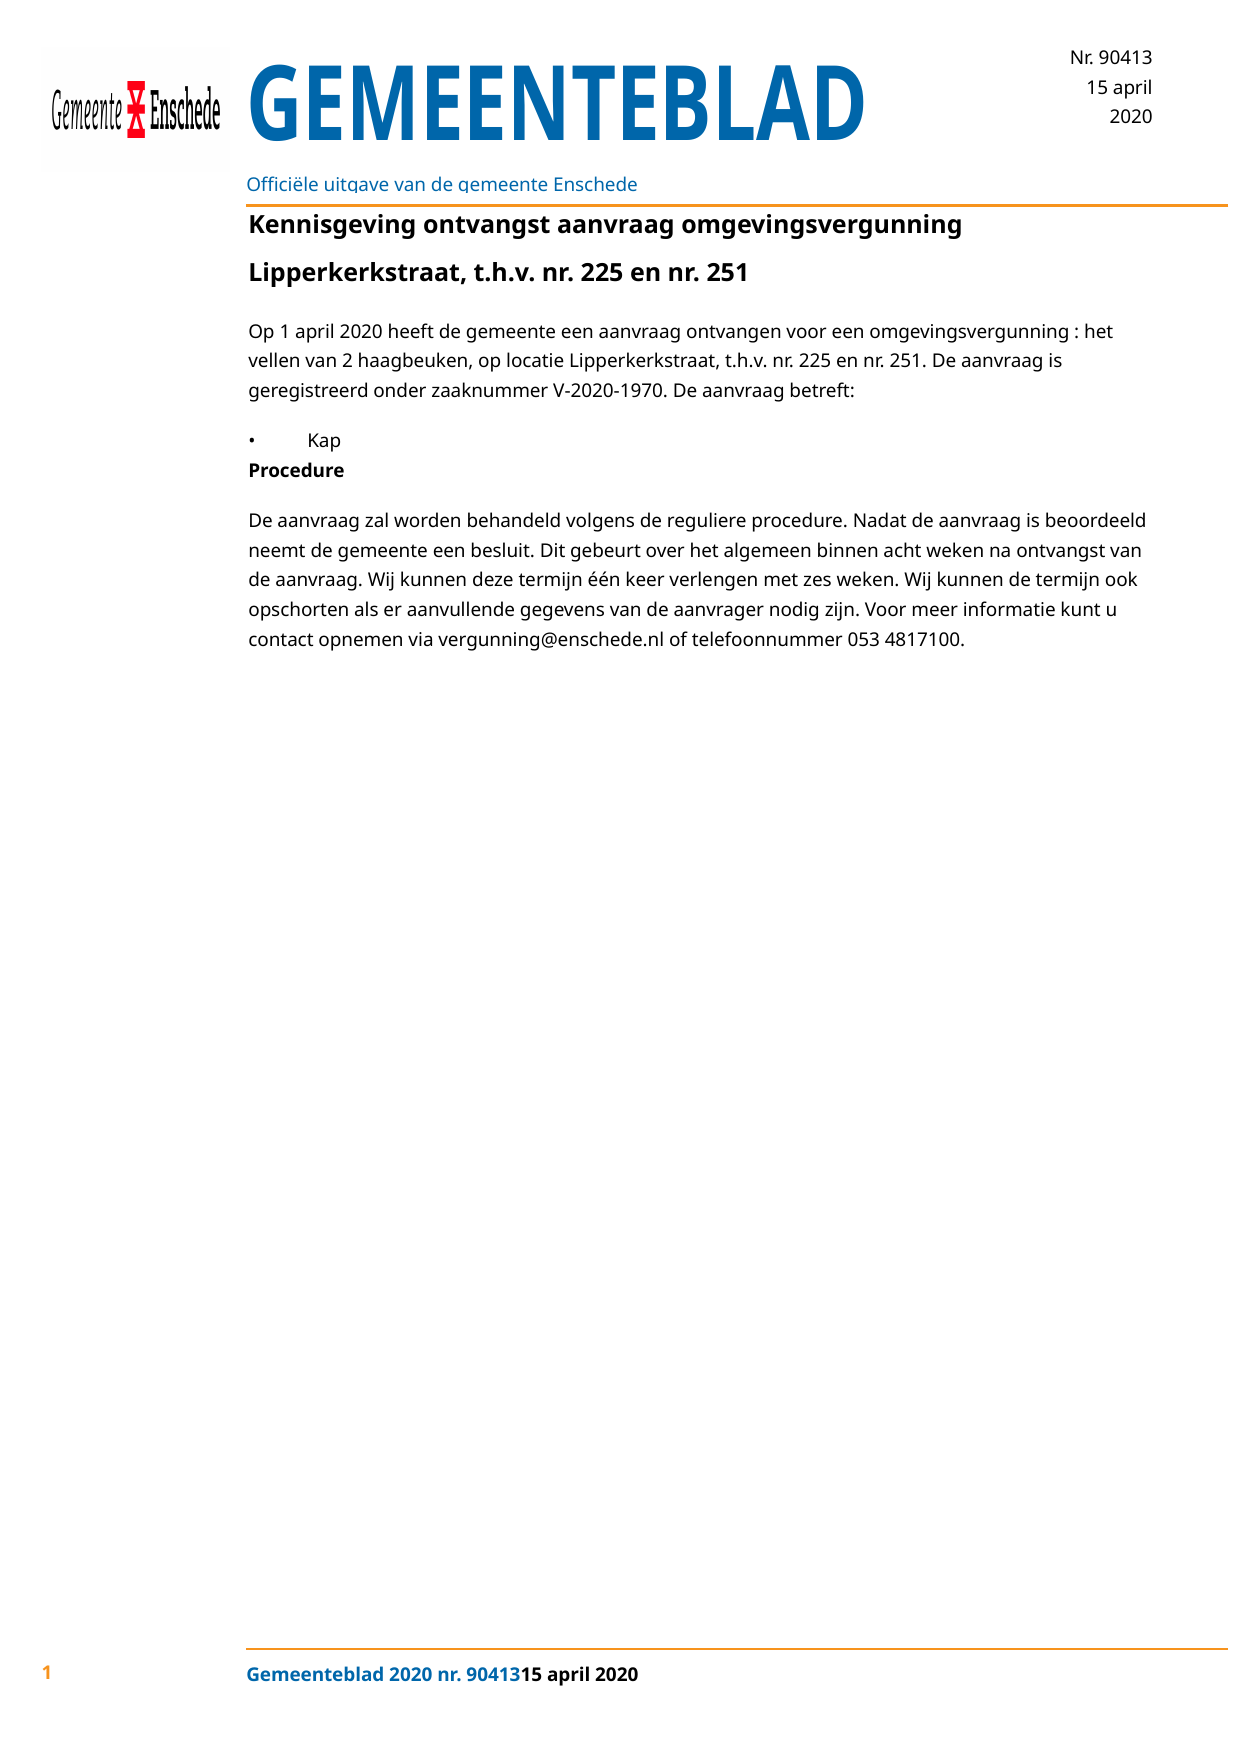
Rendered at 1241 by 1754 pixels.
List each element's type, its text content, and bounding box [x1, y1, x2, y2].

picture [41, 47, 231, 172]
text De aanvraag zal worden behandeld volgens de reguliere procedure. Nadat de aanvraag is beoordeeld neemt de gemeente een besluit. Dit gebeurt over het algemeen binnen acht weken na ontvangst van de aanvraag. Wij kunnen deze termijn één keer verlengen met zes weken. Wij kunnen de termijn ook opschorten als er aanvullende gegevens van de aanvrager nodig zijn. Voor meer informatie kunt u contact opnemen via vergunning@enschede.nl of telefoonnummer 053 4817100. [248, 507, 1152, 652]
text Op 1 april 2020 heeft de gemeente een aanvraag ontvangen voor een omgevingsvergunning : het vellen van 2 haagbeuken, op locatie Lipperkerkstraat, t.h.v. nr. 225 en nr. 251. De aanvraag is geregistreerd onder zaaknummer V-2020-1970. De aanvraag betreft: [248, 318, 1152, 403]
text Procedure [248, 457, 1152, 483]
text Kennisgeving ontvangst aanvraag omgevingsvergunning Lipperkerkstraat, t.h.v. nr. 225 en nr. 251 [248, 207, 1152, 288]
list Kap [248, 427, 1152, 453]
